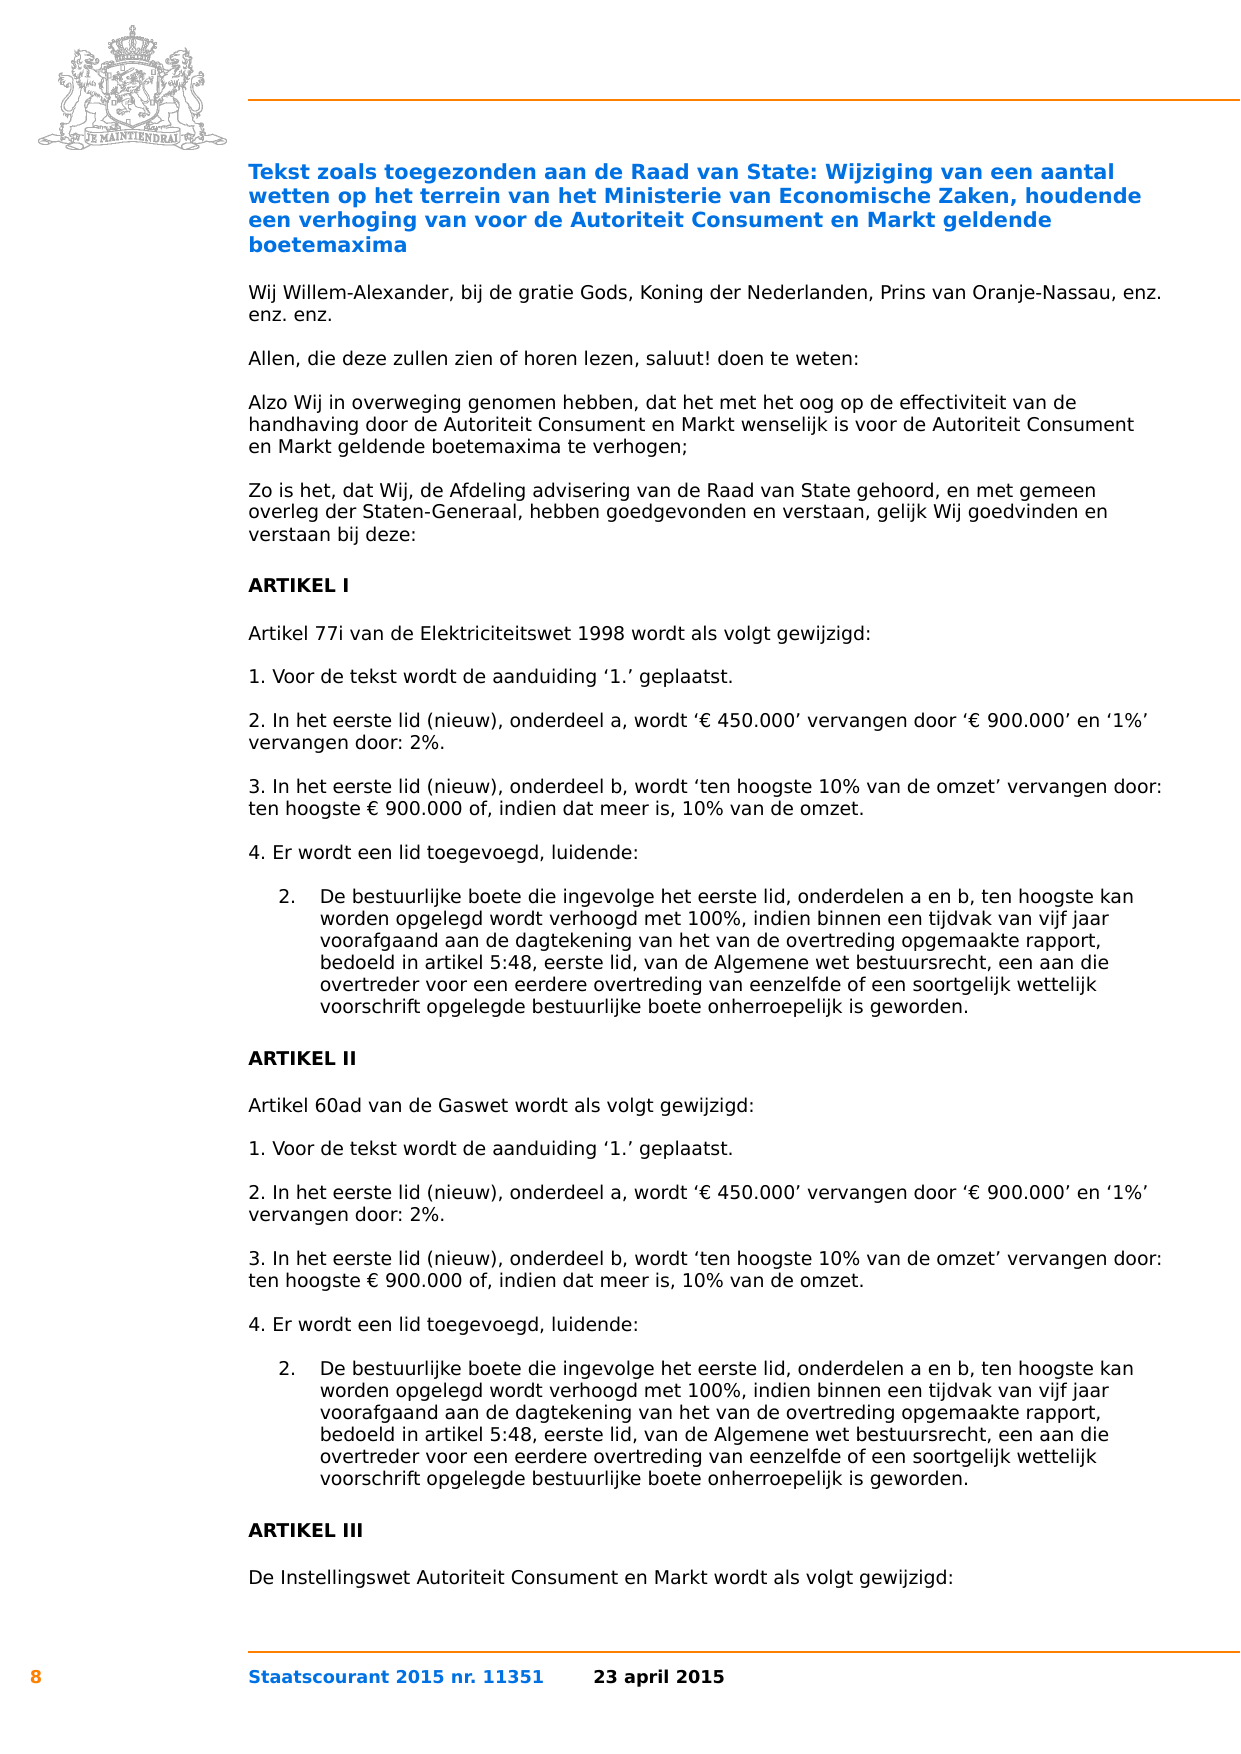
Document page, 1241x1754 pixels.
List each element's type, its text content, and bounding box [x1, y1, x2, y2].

subtitle Tekst zoals toegezonden aan de Raad van State: Wijziging van een aantal wetten op het terrein van het Ministerie van Economische Zaken, houdende een verhoging van voor de Autoriteit Consument en Markt geldende boetemaxima [248, 160, 1163, 257]
subtitle ARTIKEL I [248, 575, 1163, 597]
text Allen, die deze zullen zien of horen lezen, saluut! doen te weten: [248, 348, 1163, 370]
text 2. In het eerste lid (nieuw), onderdeel a, wordt ‘€ 450.000’ vervangen door ‘€ 900.000’ en ‘1%’ vervangen door: 2%. [248, 710, 1163, 754]
text 1. Voor de tekst wordt de aanduiding ‘1.’ geplaatst. [248, 666, 1163, 688]
text 2. In het eerste lid (nieuw), onderdeel a, wordt ‘€ 450.000’ vervangen door ‘€ 900.000’ en ‘1%’ vervangen door: 2%. [248, 1182, 1163, 1226]
text Wij Willem-Alexander, bij de gratie Gods, Koning der Nederlanden, Prins van Oranje-Nassau, enz. enz. enz. [248, 282, 1163, 326]
text 2. De bestuurlijke boete die ingevolge het eerste lid, onderdelen a en b, ten hoogste kan worden opgelegd wordt verhoogd met 100%, indien binnen een tijdvak van vijf jaar voorafgaand aan de dagtekening van het van de overtreding opgemaakte rapport, bedoeld in artikel 5:48, eerste lid, van de Algemene wet bestuursrecht, een aan die overtreder voor een eerdere overtreding van eenzelfde of een soortgelijk wettelijk voorschrift opgelegde bestuurlijke boete onherroepelijk is geworden. [278, 886, 1163, 1017]
subtitle ARTIKEL III [248, 1519, 1163, 1542]
picture [38, 25, 227, 150]
text Artikel 77i van de Elektriciteitswet 1998 wordt als volgt gewijzigd: [248, 622, 1163, 644]
text Artikel 60ad van de Gaswet wordt als volgt gewijzigd: [248, 1094, 1163, 1116]
text 3. In het eerste lid (nieuw), onderdeel b, wordt ‘ten hoogste 10% van de omzet’ vervangen door: ten hoogste € 900.000 of, indien dat meer is, 10% van de omzet. [248, 776, 1163, 820]
text 3. In het eerste lid (nieuw), onderdeel b, wordt ‘ten hoogste 10% van de omzet’ vervangen door: ten hoogste € 900.000 of, indien dat meer is, 10% van de omzet. [248, 1248, 1163, 1292]
text 1. Voor de tekst wordt de aanduiding ‘1.’ geplaatst. [248, 1138, 1163, 1160]
text 4. Er wordt een lid toegevoegd, luidende: [248, 1314, 1163, 1336]
text Alzo Wij in overweging genomen hebben, dat het met het oog op de effectiviteit van de handhaving door de Autoriteit Consument en Markt wenselijk is voor de Autoriteit Consument en Markt geldende boetemaxima te verhogen; [248, 392, 1163, 458]
text De Instellingswet Autoriteit Consument en Markt wordt als volgt gewijzigd: [248, 1567, 1163, 1588]
text 4. Er wordt een lid toegevoegd, luidende: [248, 842, 1163, 864]
text Zo is het, dat Wij, de Afdeling advisering van de Raad van State gehoord, en met gemeen overleg der Staten-Generaal, hebben goedgevonden en verstaan, gelijk Wij goedvinden en verstaan bij deze: [248, 479, 1163, 545]
subtitle ARTIKEL II [248, 1047, 1163, 1069]
text 2. De bestuurlijke boete die ingevolge het eerste lid, onderdelen a en b, ten hoogste kan worden opgelegd wordt verhoogd met 100%, indien binnen een tijdvak van vijf jaar voorafgaand aan de dagtekening van het van de overtreding opgemaakte rapport, bedoeld in artikel 5:48, eerste lid, van de Algemene wet bestuursrecht, een aan die overtreder voor een eerdere overtreding van eenzelfde of een soortgelijk wettelijk voorschrift opgelegde bestuurlijke boete onherroepelijk is geworden. [278, 1358, 1163, 1489]
